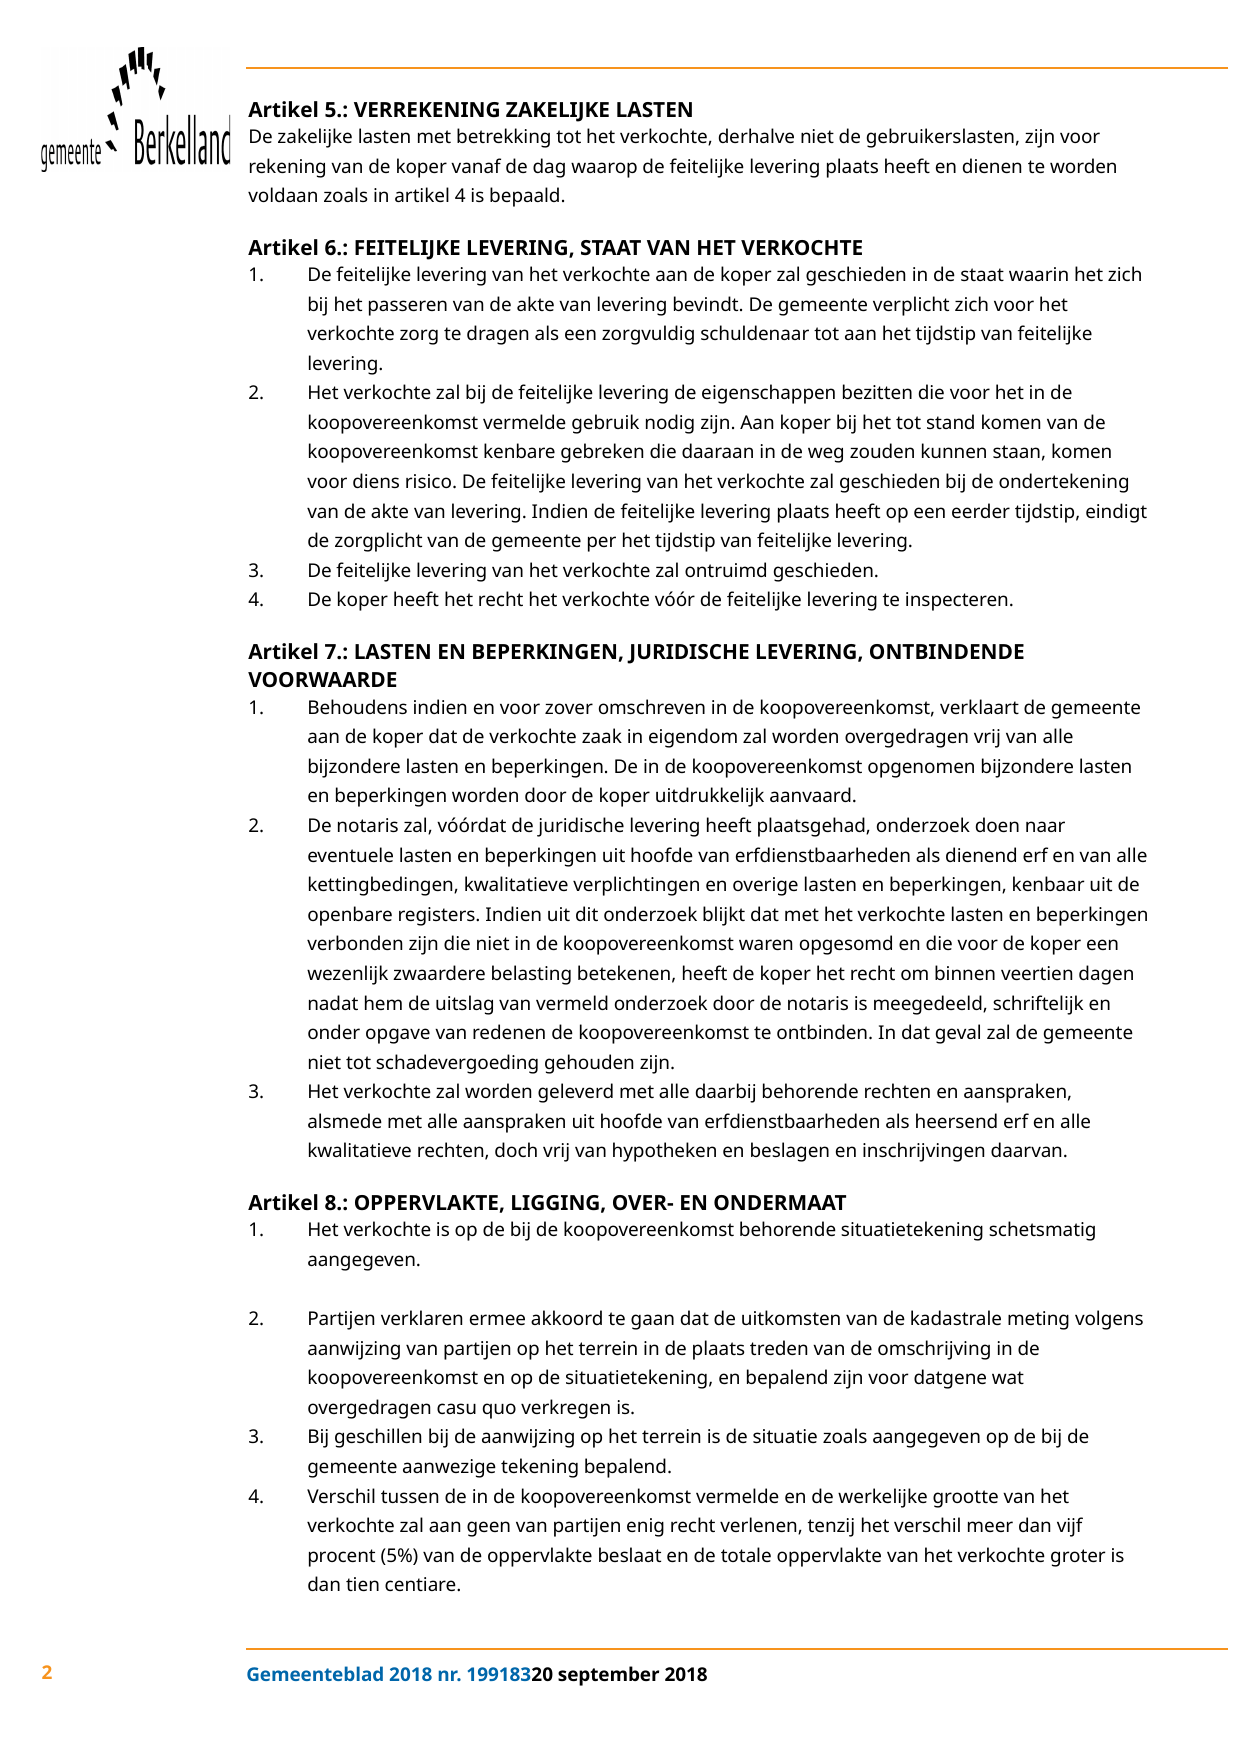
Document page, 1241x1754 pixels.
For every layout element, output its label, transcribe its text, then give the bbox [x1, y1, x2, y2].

list Het verkochte zal worden geleverd met alle daarbij behorende rechten en aanspraken, alsmede met alle aanspraken uit hoofde van erfdienstbaarheden als heersend erf en alle kwalitatieve rechten, doch vrij van hypotheken en beslagen en inschrijvingen daarvan. [248, 1078, 1152, 1163]
list Het verkochte zal bij de feitelijke levering de eigenschappen bezitten die voor het in de koopovereenkomst vermelde gebruik nodig zijn. Aan koper bij het tot stand komen van de koopovereenkomst kenbare gebreken die daaraan in de weg zouden kunnen staan, komen voor diens risico. De feitelijke levering van het verkochte zal geschieden bij de ondertekening van de akte van levering. Indien de feitelijke levering plaats heeft op een eerder tijdstip, eindigt de zorgplicht van de gemeente per het tijdstip van feitelijke levering. [248, 379, 1152, 553]
text Artikel 5.: VERREKENING ZAKELIJKE LASTEN [248, 95, 1152, 123]
picture [41, 47, 231, 172]
text De zakelijke lasten met betrekking tot het verkochte, derhalve niet de gebruikerslasten, zijn voor rekening van de koper vanaf de dag waarop de feitelijke levering plaats heeft en dienen te worden voldaan zoals in artikel 4 is bepaald. [248, 123, 1152, 208]
list De feitelijke levering van het verkochte zal ontruimd geschieden. [248, 557, 1152, 583]
text Artikel 6.: FEITELIJKE LEVERING, STAAT VAN HET VERKOCHTE [248, 233, 1152, 261]
list De notaris zal, vóórdat de juridische levering heeft plaatsgehad, onderzoek doen naar eventuele lasten en beperkingen uit hoofde van erfdienstbaarheden als dienend erf en van alle kettingbedingen, kwalitatieve verplichtingen en overige lasten en beperkingen, kenbaar uit de openbare registers. Indien uit dit onderzoek blijkt dat met het verkochte lasten en beperkingen verbonden zijn die niet in de koopovereenkomst waren opgesomd en die voor de koper een wezenlijk zwaardere belasting betekenen, heeft de koper het recht om binnen veertien dagen nadat hem de uitslag van vermeld onderzoek door de notaris is meegedeeld, schriftelijk en onder opgave van redenen de koopovereenkomst te ontbinden. In dat geval zal de gemeente niet tot schadevergoeding gehouden zijn. [248, 812, 1152, 1075]
list Bij geschillen bij de aanwijzing op het terrein is de situatie zoals aangegeven op de bij de gemeente aanwezige tekening bepalend. [248, 1424, 1152, 1479]
text Artikel 7.: LASTEN EN BEPERKINGEN, JURIDISCHE LEVERING, ONTBINDENDE VOORWAARDE [248, 637, 1152, 694]
list Behoudens indien en voor zover omschreven in de koopovereenkomst, verklaart de gemeente aan de koper dat de verkochte zaak in eigendom zal worden overgedragen vrij van alle bijzondere lasten en beperkingen. De in de koopovereenkomst opgenomen bijzondere lasten en beperkingen worden door de koper uitdrukkelijk aanvaard. [248, 694, 1152, 808]
list De feitelijke levering van het verkochte aan de koper zal geschieden in de staat waarin het zich bij het passeren van de akte van levering bevindt. De gemeente verplicht zich voor het verkochte zorg te dragen als een zorgvuldig schuldenaar tot aan het tijdstip van feitelijke levering. [248, 261, 1152, 376]
list Partijen verklaren ermee akkoord te gaan dat de uitkomsten van de kadastrale meting volgens aanwijzing van partijen op het terrein in de plaats treden van de omschrijving in de koopovereenkomst en op de situatietekening, en bepalend zijn voor datgene wat overgedragen casu quo verkregen is. [248, 1305, 1152, 1420]
list De koper heeft het recht het verkochte vóór de feitelijke levering te inspecteren. [248, 587, 1152, 612]
list Verschil tussen de in de koopovereenkomst vermelde en de werkelijke grootte van het verkochte zal aan geen van partijen enig recht verlenen, tenzij het verschil meer dan vijf procent (5%) van de oppervlakte beslaat en de totale oppervlakte van het verkochte groter is dan tien centiare. [248, 1483, 1152, 1597]
text Artikel 8.: OPPERVLAKTE, LIGGING, OVER- EN ONDERMAAT [248, 1188, 1152, 1217]
list Het verkochte is op de bij de koopovereenkomst behorende situatietekening schetsmatig aangegeven. [248, 1217, 1152, 1272]
